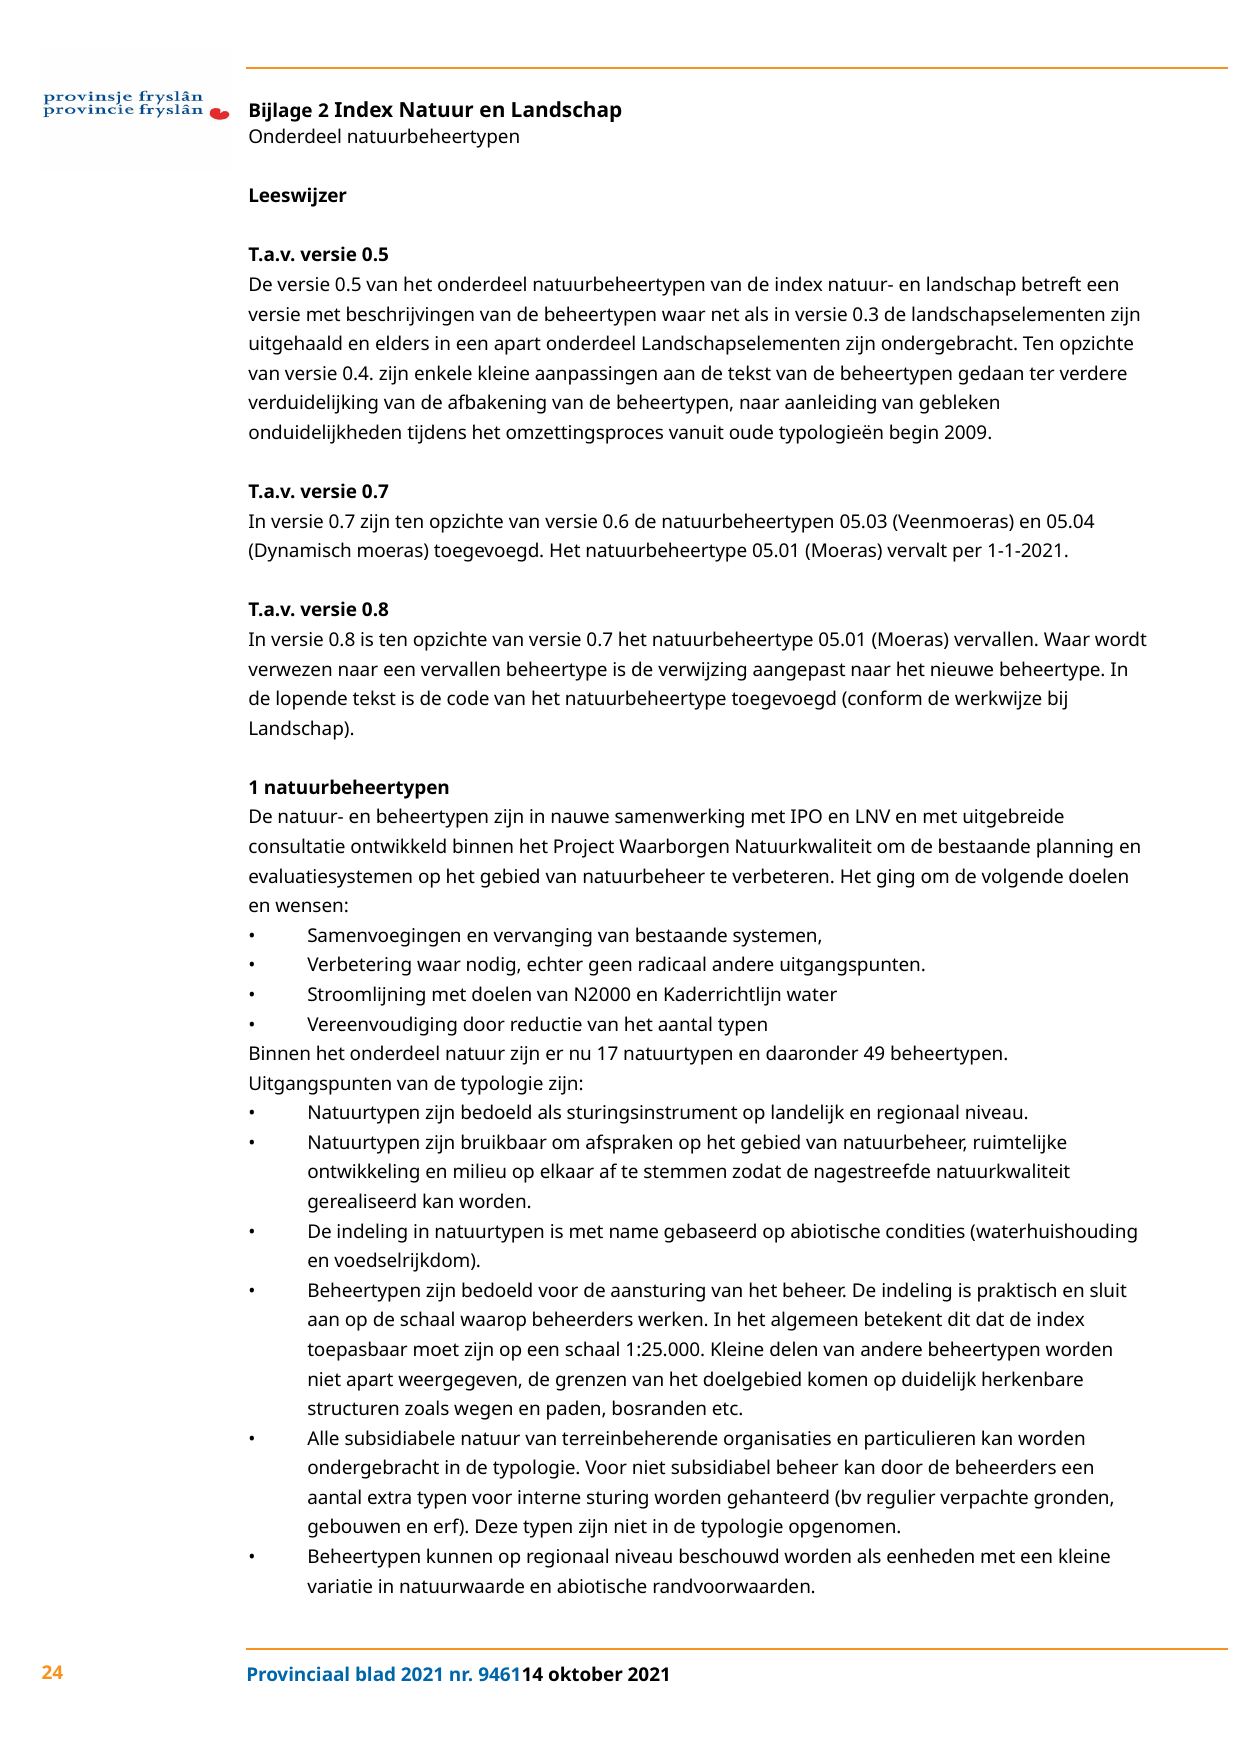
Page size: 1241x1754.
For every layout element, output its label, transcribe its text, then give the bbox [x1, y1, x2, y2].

list Beheertypen kunnen op regionaal niveau beschouwd worden als eenheden met een kleine variatie in natuurwaarde en abiotische randvoorwaarden. [248, 1543, 1152, 1599]
list Natuurtypen zijn bedoeld als sturingsinstrument op landelijk en regionaal niveau. [248, 1099, 1152, 1125]
list Verbetering waar nodig, echter geen radicaal andere uitgangspunten. [248, 952, 1152, 977]
list Alle subsidiabele natuur van terreinbeherende organisaties en particulieren kan worden ondergebracht in de typologie. Voor niet subsidiabel beheer kan door de beheerders een aantal extra typen voor interne sturing worden gehanteerd (bv regulier verpachte gronden, gebouwen en erf). Deze typen zijn niet in de typologie opgenomen. [248, 1425, 1152, 1539]
text Onderdeel natuurbeheertypen [248, 123, 1152, 149]
list Samenvoegingen en vervanging van bestaande systemen, [248, 922, 1152, 948]
picture [41, 47, 231, 172]
text T.a.v. versie 0.7 [248, 478, 1152, 504]
list Vereenvoudiging door reductie van het aantal typen [248, 1011, 1152, 1037]
list Natuurtypen zijn bruikbaar om afspraken op het gebied van natuurbeheer, ruimtelijke ontwikkeling en milieu op elkaar af te stemmen zodat de nagestreefde natuurkwaliteit gerealiseerd kan worden. [248, 1129, 1152, 1214]
text In versie 0.8 is ten opzichte van versie 0.7 het natuurbeheertype 05.01 (Moeras) vervallen. Waar wordt verwezen naar een vervallen beheertype is de verwijzing aangepast naar het nieuwe beheertype. In de lopende tekst is de code van het natuurbeheertype toegevoegd (conform de werkwijze bij Landschap). [248, 626, 1152, 741]
text Bijlage 2 Index Natuur en Landschap [248, 95, 1152, 123]
list Beheertypen zijn bedoeld voor de aansturing van het beheer. De indeling is praktisch en sluit aan op de schaal waarop beheerders werken. In het algemeen betekent dit dat de index toepasbaar moet zijn op een schaal 1:25.000. Kleine delen van andere beheertypen worden niet apart weergegeven, de grenzen van het doelgebied komen op duidelijk herkenbare structuren zoals wegen en paden, bosranden etc. [248, 1277, 1152, 1421]
list De indeling in natuurtypen is met name gebaseerd op abiotische condities (waterhuishouding en voedselrijkdom). [248, 1218, 1152, 1273]
text Leeswijzer [248, 182, 1152, 208]
list Stroomlijning met doelen van N2000 en Kaderrichtlijn water [248, 981, 1152, 1007]
text 1 natuurbeheertypen [248, 774, 1152, 800]
text Binnen het onderdeel natuur zijn er nu 17 natuurtypen en daaronder 49 beheertypen. Uitgangspunten van de typologie zijn: [248, 1040, 1152, 1096]
text T.a.v. versie 0.5 [248, 242, 1152, 267]
text De natuur- en beheertypen zijn in nauwe samenwerking met IPO en LNV en met uitgebreide consultatie ontwikkeld binnen het Project Waarborgen Natuurkwaliteit om de bestaande planning en evaluatiesystemen op het gebied van natuurbeheer te verbeteren. Het ging om de volgende doelen en wensen: [248, 804, 1152, 918]
text In versie 0.7 zijn ten opzichte van versie 0.6 de natuurbeheertypen 05.03 (Veenmoeras) en 05.04 (Dynamisch moeras) toegevoegd. Het natuurbeheertype 05.01 (Moeras) vervalt per 1-1-2021. [248, 508, 1152, 563]
text T.a.v. versie 0.8 [248, 597, 1152, 622]
text De versie 0.5 van het onderdeel natuurbeheertypen van de index natuur- en landschap betreft een versie met beschrijvingen van de beheertypen waar net als in versie 0.3 de landschapselementen zijn uitgehaald en elders in een apart onderdeel Landschapselementen zijn ondergebracht. Ten opzichte van versie 0.4. zijn enkele kleine aanpassingen aan de tekst van de beheertypen gedaan ter verdere verduidelijking van de afbakening van de beheertypen, naar aanleiding van gebleken onduidelijkheden tijdens het omzettingsproces vanuit oude typologieën begin 2009. [248, 271, 1152, 445]
